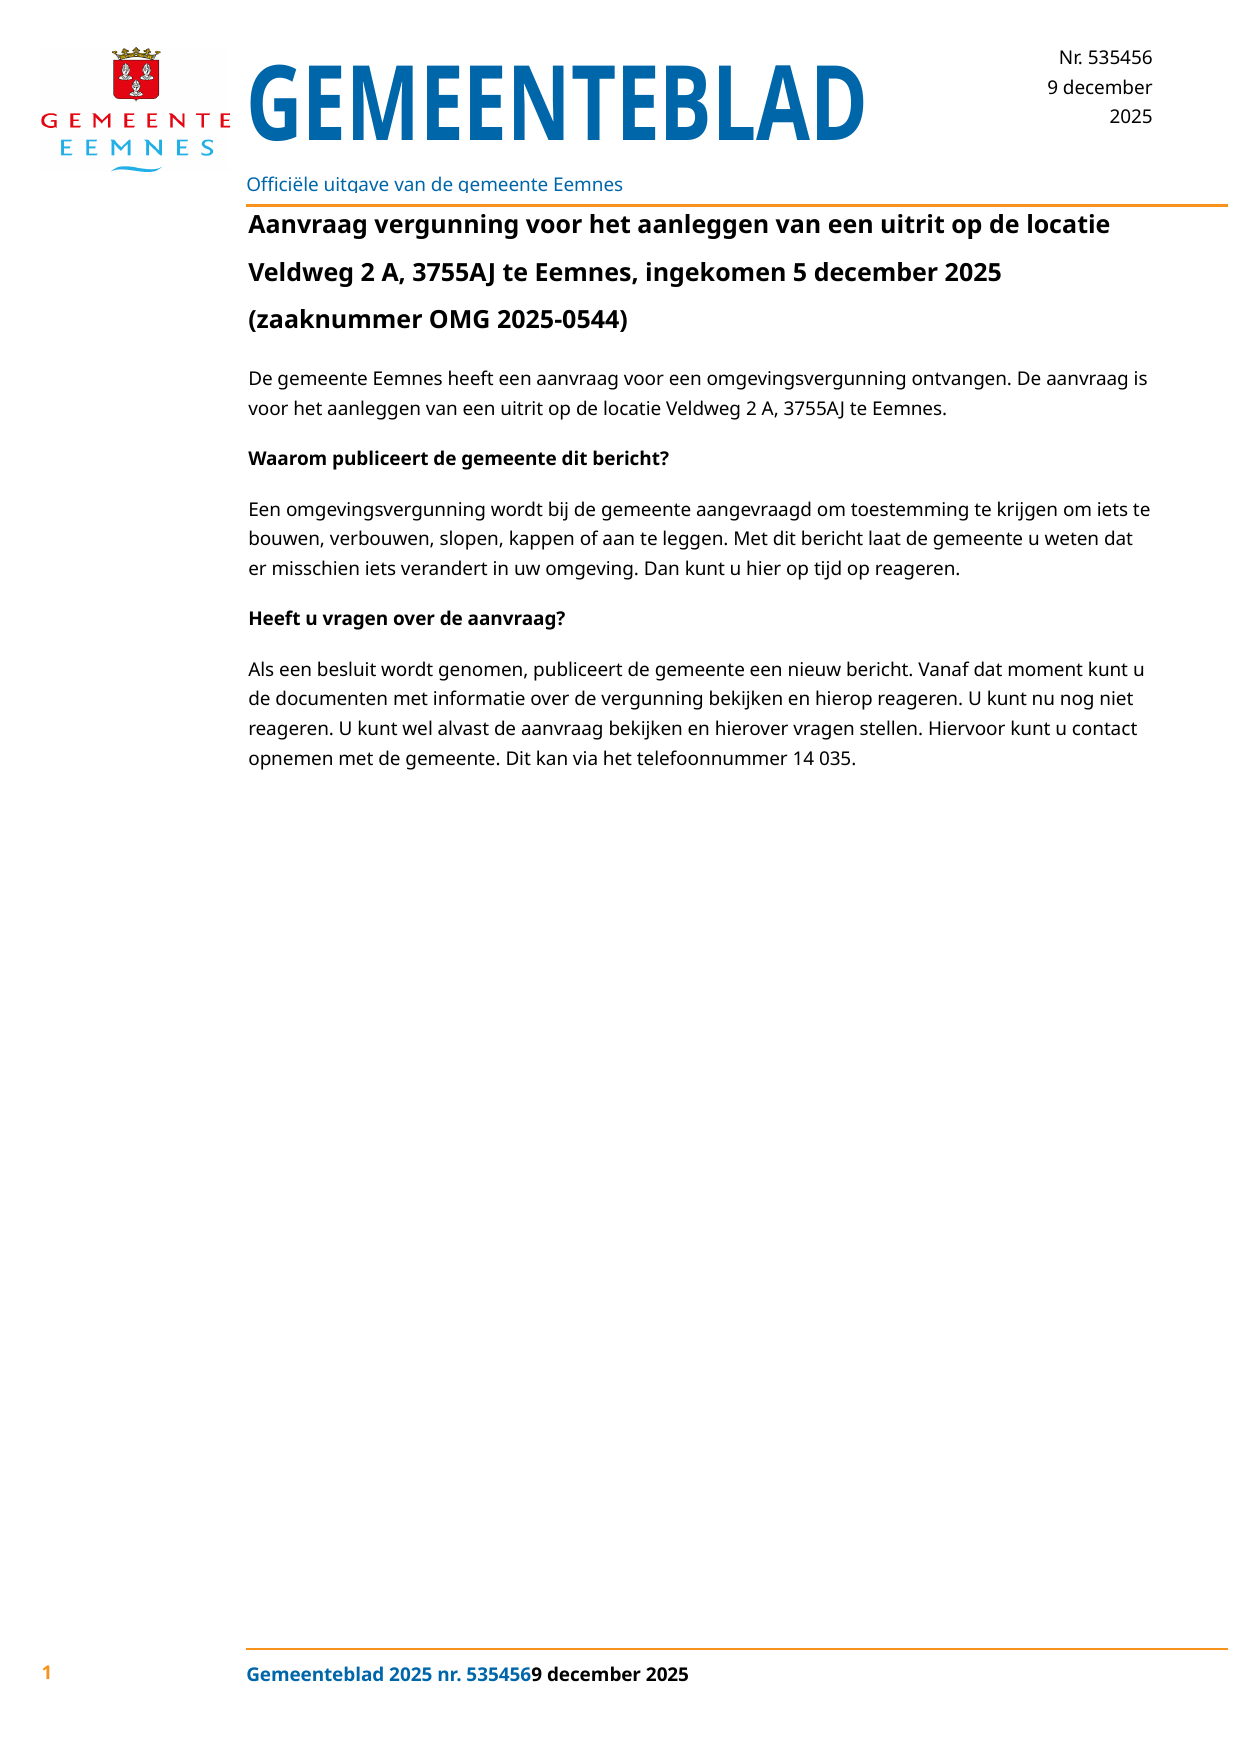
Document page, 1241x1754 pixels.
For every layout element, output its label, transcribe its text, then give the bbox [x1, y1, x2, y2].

text Een omgevingsvergunning wordt bij de gemeente aangevraagd om toestemming te krijgen om iets te bouwen, verbouwen, slopen, kappen of aan te leggen. Met dit bericht laat de gemeente u weten dat er misschien iets verandert in uw omgeving. Dan kunt u hier op tijd op reageren. [248, 496, 1152, 581]
picture [41, 47, 231, 172]
text Als een besluit wordt genomen, publiceert de gemeente een nieuw bericht. Vanaf dat moment kunt u de documenten met informatie over de vergunning bekijken en hierop reageren. U kunt nu nog niet reageren. U kunt wel alvast de aanvraag bekijken en hierover vragen stellen. Hiervoor kunt u contact opnemen met de gemeente. Dit kan via het telefoonnummer 14 035. [248, 656, 1152, 770]
text Aanvraag vergunning voor het aanleggen van een uitrit op de locatie Veldweg 2 A, 3755AJ te Eemnes, ingekomen 5 december 2025 (zaaknummer OMG 2025-0544) [248, 207, 1152, 336]
text Waarom publiceert de gemeente dit bericht? [248, 446, 1152, 471]
text Heeft u vragen over de aanvraag? [248, 606, 1152, 631]
text De gemeente Eemnes heeft een aanvraag voor een omgevingsvergunning ontvangen. De aanvraag is voor het aanleggen van een uitrit op de locatie Veldweg 2 A, 3755AJ te Eemnes. [248, 366, 1152, 421]
